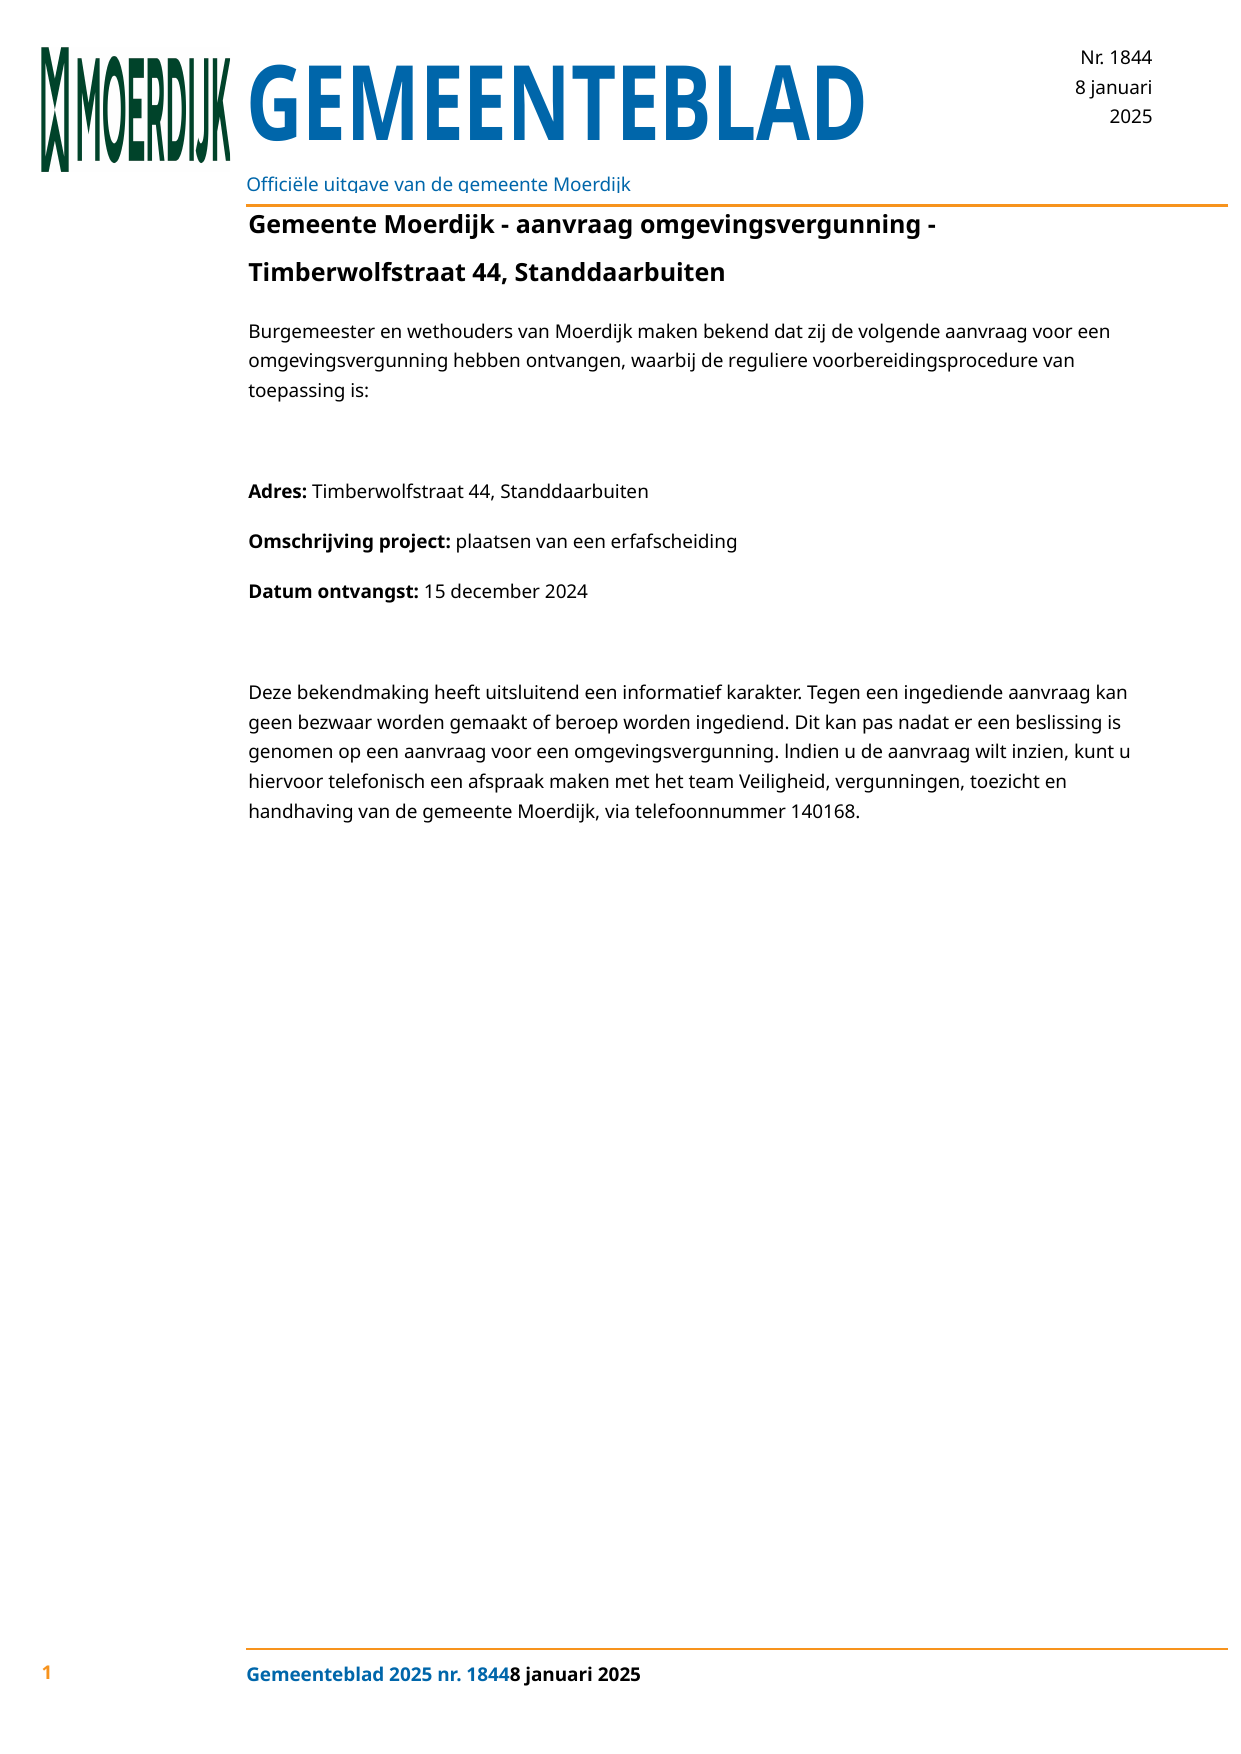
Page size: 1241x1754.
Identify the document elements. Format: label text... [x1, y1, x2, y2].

text Omschrijving project: plaatsen van een erfafscheiding [248, 528, 1152, 554]
text Gemeente Moerdijk - aanvraag omgevingsvergunning - Timberwolfstraat 44, Standdaarbuiten [248, 207, 1152, 288]
text Datum ontvangst: 15 december 2024 [248, 579, 1152, 604]
text Burgemeester en wethouders van Moerdijk maken bekend dat zij de volgende aanvraag voor een omgevingsvergunning hebben ontvangen, waarbij de reguliere voorbereidingsprocedure van toepassing is: [248, 318, 1152, 403]
text Deze bekendmaking heeft uitsluitend een informatief karakter. Tegen een ingediende aanvraag kan geen bezwaar worden gemaakt of beroep worden ingediend. Dit kan pas nadat er een beslissing is genomen op een aanvraag voor een omgevingsvergunning. lndien u de aanvraag wilt inzien, kunt u hiervoor telefonisch een afspraak maken met het team Veiligheid, vergunningen, toezicht en handhaving van de gemeente Moerdijk, via telefoonnummer 140168. [248, 679, 1152, 824]
text Adres: Timberwolfstraat 44, Standdaarbuiten [248, 478, 1152, 504]
picture [41, 47, 231, 172]
